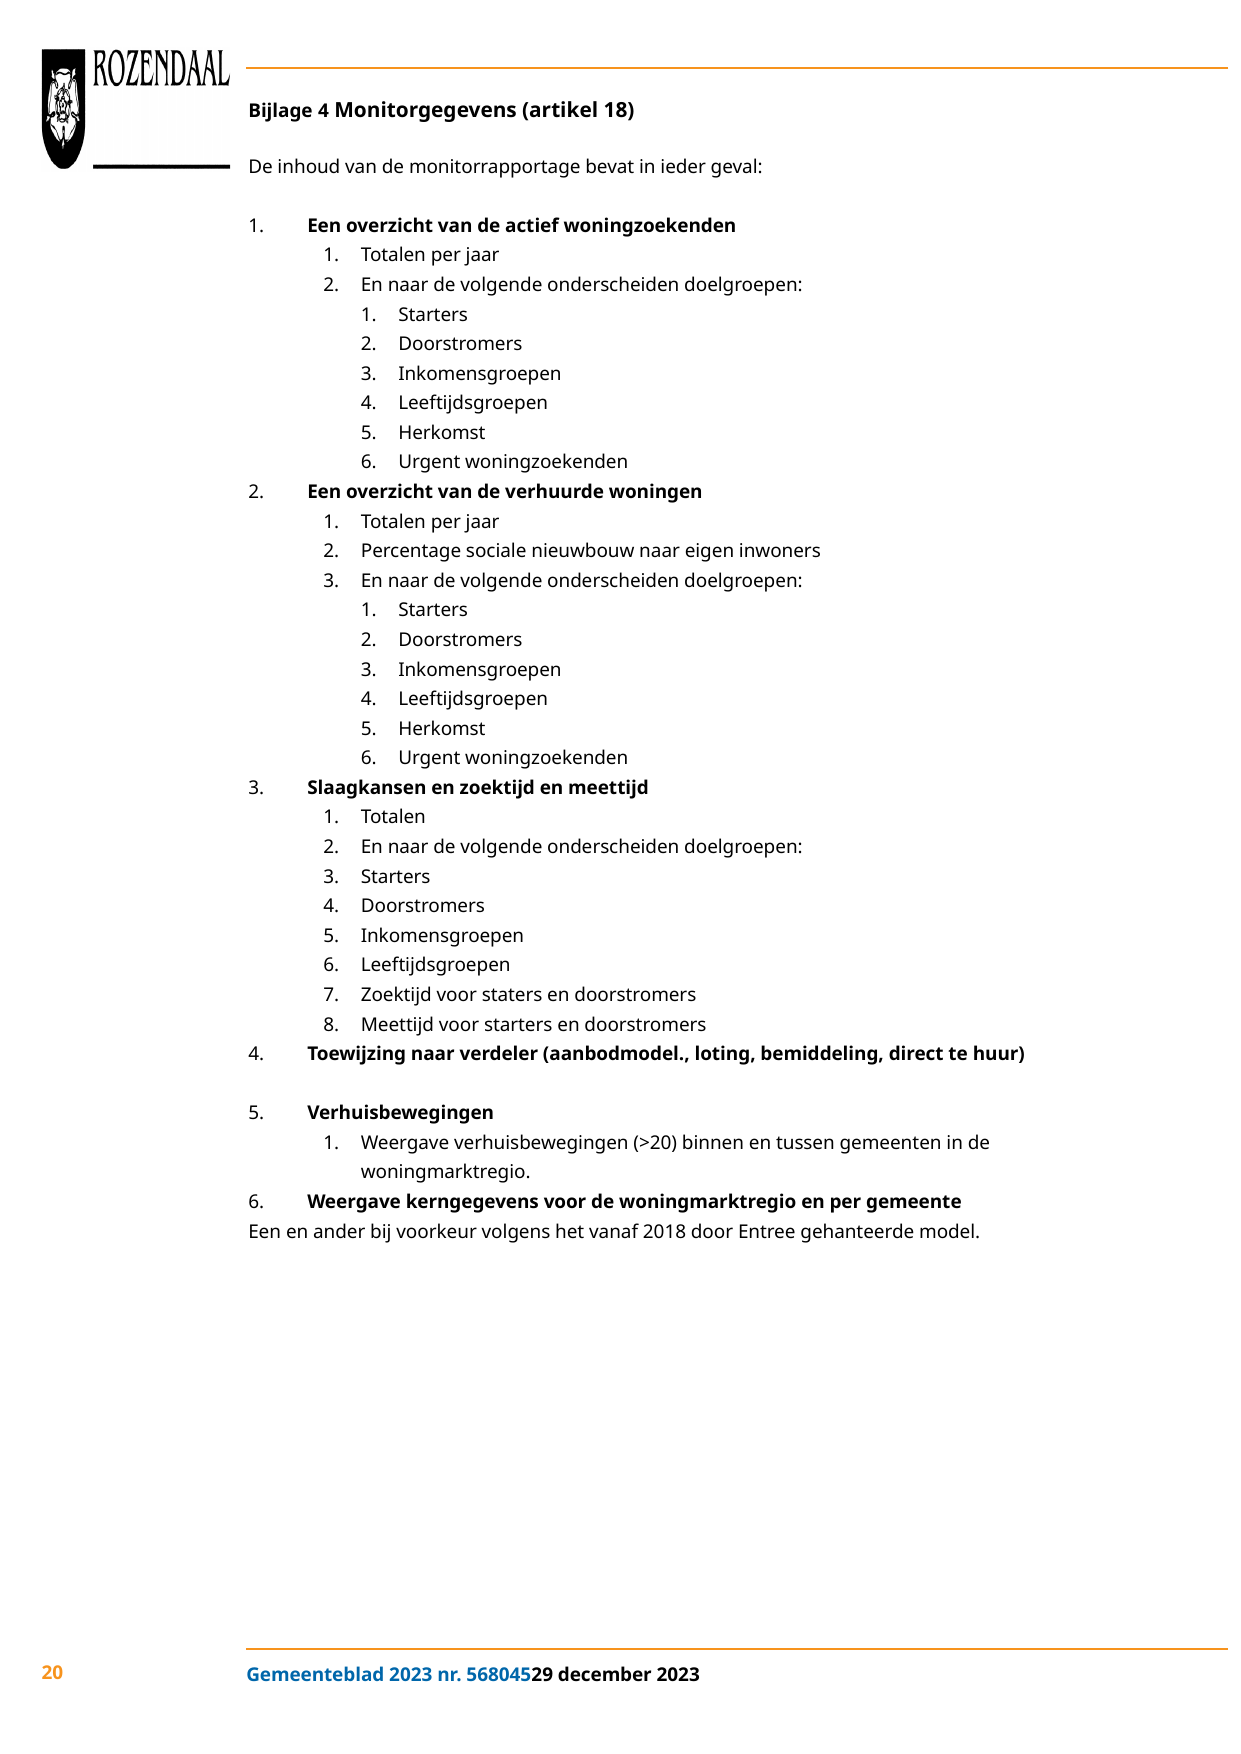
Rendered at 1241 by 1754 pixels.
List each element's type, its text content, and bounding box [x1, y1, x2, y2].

text De inhoud van de monitorrapportage bevat in ieder geval: [248, 153, 1152, 179]
list Leeftijdsgroepen [361, 685, 1152, 711]
list En naar de volgende onderscheiden doelgroepen: [323, 271, 1152, 297]
text Een en ander bij voorkeur volgens het vanaf 2018 door Entree gehanteerde model. [248, 1218, 1152, 1244]
list Doorstromers [361, 626, 1152, 652]
list Inkomensgroepen [361, 656, 1152, 682]
list Starters [323, 863, 1152, 889]
list Herkomst [361, 715, 1152, 741]
list En naar de volgende onderscheiden doelgroepen: [323, 567, 1152, 593]
list Urgent woningzoekenden [361, 449, 1152, 474]
list Totalen [323, 804, 1152, 829]
list Leeftijdsgroepen [323, 952, 1152, 977]
list Totalen per jaar [323, 242, 1152, 267]
list Inkomensgroepen [361, 360, 1152, 386]
list Starters [361, 301, 1152, 327]
list Herkomst [361, 419, 1152, 445]
list Weergave verhuisbewegingen (>20) binnen en tussen gemeenten in de woningmarktregio. [323, 1129, 1152, 1184]
picture [41, 47, 231, 172]
list Totalen per jaar [323, 508, 1152, 534]
list Inkomensgroepen [323, 922, 1152, 948]
list En naar de volgende onderscheiden doelgroepen: [323, 833, 1152, 859]
list Slaagkansen en zoektijd en meettijd [248, 774, 1152, 800]
list Een overzicht van de actief woningzoekenden [248, 212, 1152, 238]
list Zoektijd voor staters en doorstromers [323, 981, 1152, 1007]
list Een overzicht van de verhuurde woningen [248, 478, 1152, 504]
list Weergave kerngegevens voor de woningmarktregio en per gemeente [248, 1188, 1152, 1214]
list Meettijd voor starters en doorstromers [323, 1011, 1152, 1037]
list Percentage sociale nieuwbouw naar eigen inwoners [323, 537, 1152, 563]
list Leeftijdsgroepen [361, 389, 1152, 415]
list Doorstromers [361, 330, 1152, 356]
list Starters [361, 597, 1152, 622]
list Toewijzing naar verdeler (aanbodmodel., loting, bemiddeling, direct te huur) [248, 1040, 1152, 1066]
list Doorstromers [323, 892, 1152, 918]
text Bijlage 4 Monitorgegevens (artikel 18) [248, 95, 1152, 123]
list Urgent woningzoekenden [361, 744, 1152, 770]
list Verhuisbewegingen [248, 1099, 1152, 1125]
